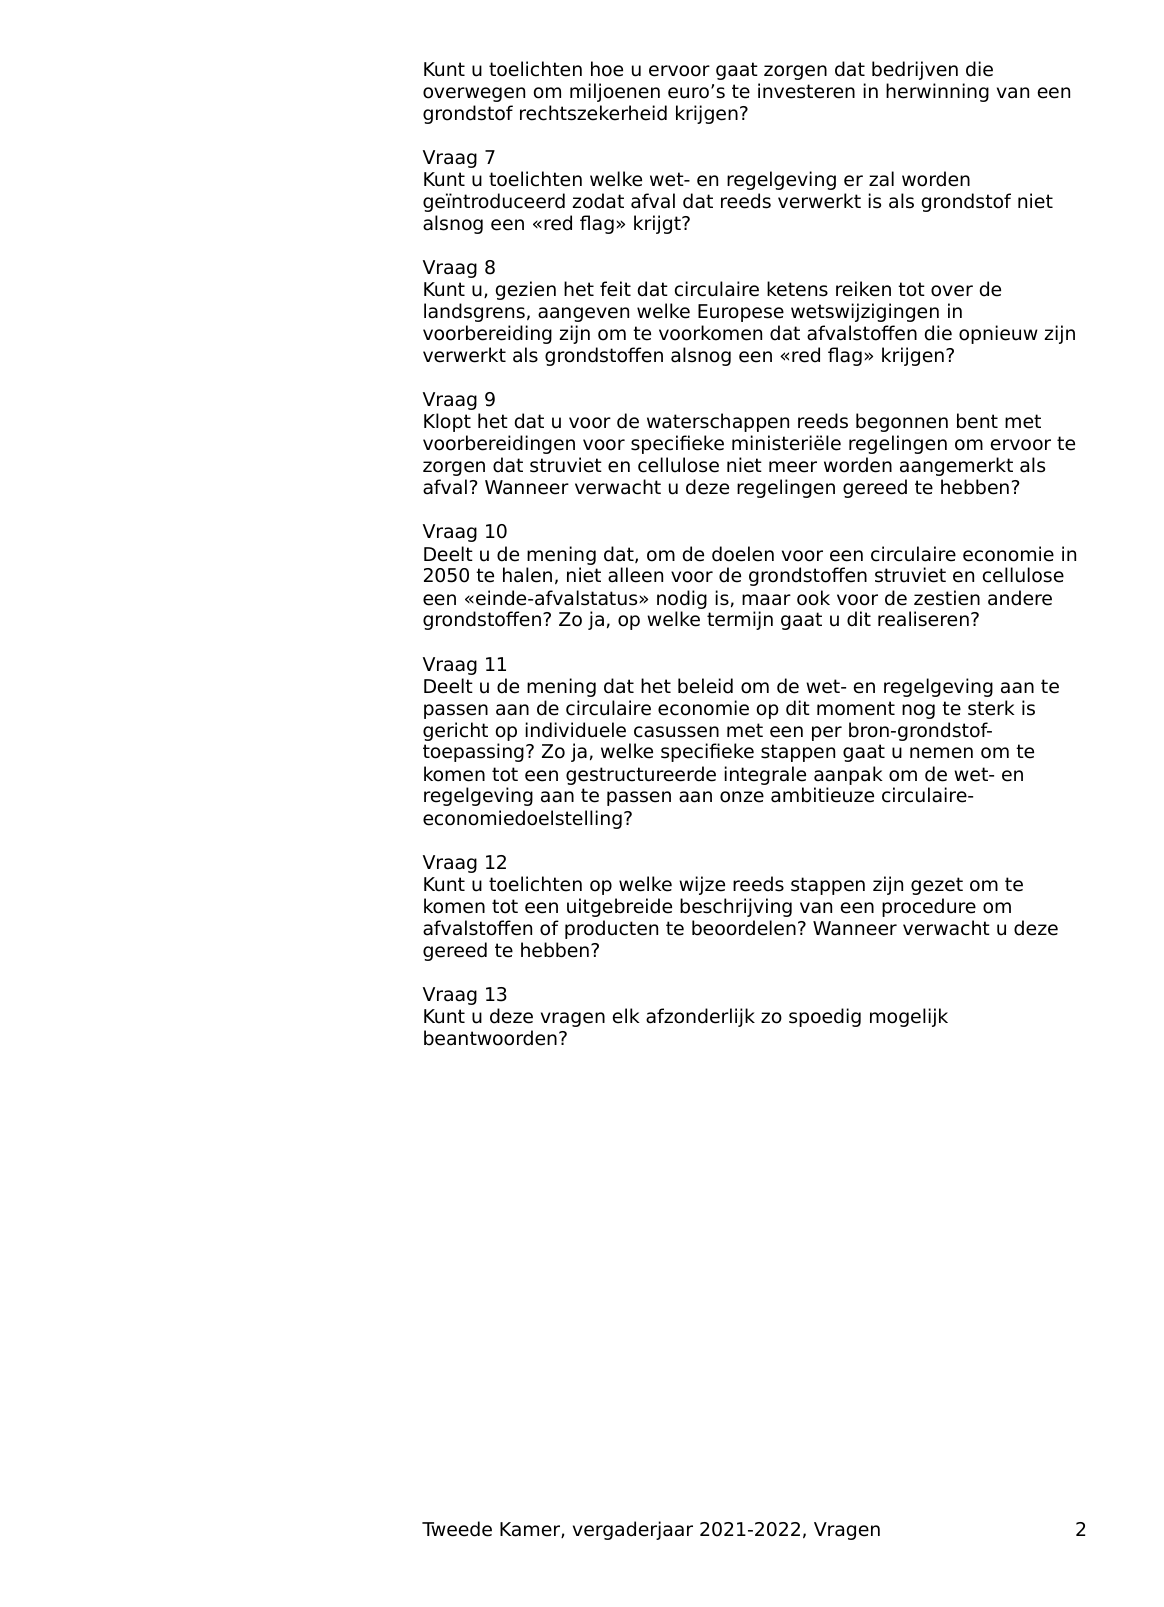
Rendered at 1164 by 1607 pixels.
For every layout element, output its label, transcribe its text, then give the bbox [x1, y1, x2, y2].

text Vraag 9 [422, 389, 1087, 411]
text Kunt u toelichten op welke wijze reeds stappen zijn gezet om te komen tot een uitgebreide beschrijving van een procedure om afvalstoffen of producten te beoordelen? Wanneer verwacht u deze gereed te hebben? [422, 873, 1087, 961]
text Vraag 13 [422, 984, 1087, 1006]
text Kunt u toelichten hoe u ervoor gaat zorgen dat bedrijven die overwegen om miljoenen euro’s te investeren in herwinning van een grondstof rechtszekerheid krijgen? [422, 59, 1087, 125]
text Vraag 7 [422, 147, 1087, 169]
text Vraag 10 [422, 521, 1087, 543]
text Vraag 11 [422, 653, 1087, 676]
text Deelt u de mening dat het beleid om de wet- en regelgeving aan te passen aan de circulaire economie op dit moment nog te sterk is gericht op individuele casussen met een per bron-grondstof-toepassing? Zo ja, welke specifieke stappen gaat u nemen om te komen tot een gestructureerde integrale aanpak om de wet- en regelgeving aan te passen aan onze ambitieuze circulaire-economiedoelstelling? [422, 676, 1087, 829]
text Deelt u de mening dat, om de doelen voor een circulaire economie in 2050 te halen, niet alleen voor de grondstoffen struviet en cellulose een «einde-afvalstatus» nodig is, maar ook voor de zestien andere grondstoffen? Zo ja, op welke termijn gaat u dit realiseren? [422, 543, 1087, 631]
text Kunt u, gezien het feit dat circulaire ketens reiken tot over de landsgrens, aangeven welke Europese wetswijzigingen in voorbereiding zijn om te voorkomen dat afvalstoffen die opnieuw zijn verwerkt als grondstoffen alsnog een «red flag» krijgen? [422, 279, 1087, 367]
text Kunt u toelichten welke wet- en regelgeving er zal worden geïntroduceerd zodat afval dat reeds verwerkt is als grondstof niet alsnog een «red flag» krijgt? [422, 169, 1087, 235]
text Vraag 12 [422, 852, 1087, 873]
text Klopt het dat u voor de waterschappen reeds begonnen bent met voorbereidingen voor specifieke ministeriële regelingen om ervoor te zorgen dat struviet en cellulose niet meer worden aangemerkt als afval? Wanneer verwacht u deze regelingen gereed te hebben? [422, 411, 1087, 499]
text Vraag 8 [422, 257, 1087, 279]
text Kunt u deze vragen elk afzonderlijk zo spoedig mogelijk beantwoorden? [422, 1006, 1087, 1049]
